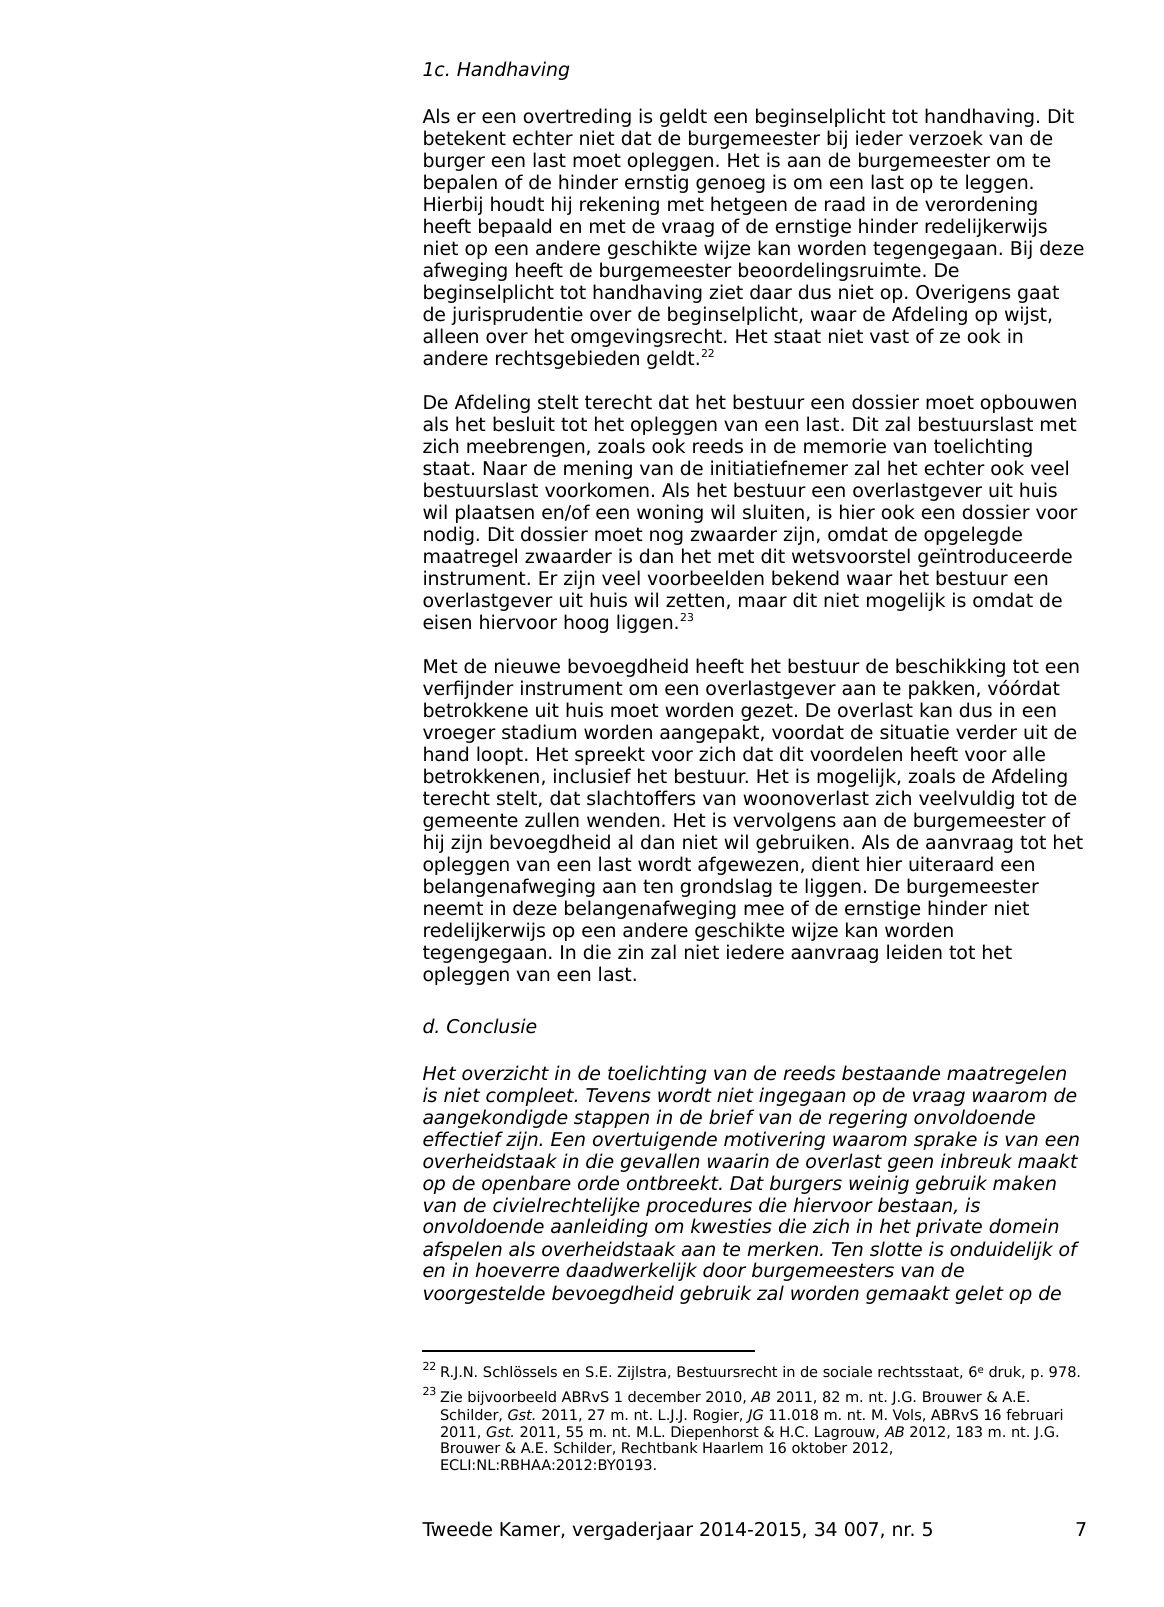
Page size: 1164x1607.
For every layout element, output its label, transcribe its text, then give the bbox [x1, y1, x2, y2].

text Het overzicht in de toelichting van de reeds bestaande maatregelen is niet compleet. Tevens wordt niet ingegaan op de vraag waarom de aangekondigde stappen in de brief van de regering onvoldoende effectief zijn. Een overtuigende motivering waarom sprake is van een overheidstaak in die gevallen waarin de overlast geen inbreuk maakt op de openbare orde ontbreekt. Dat burgers weinig gebruik maken van de civielrechtelijke procedures die hiervoor bestaan, is onvoldoende aanleiding om kwesties die zich in het private domein afspelen als overheidstaak aan te merken. Ten slotte is onduidelijk of en in hoeverre daadwerkelijk door burgemeesters van de voorgestelde bevoegdheid gebruik zal worden gemaakt gelet op de [422, 1063, 1087, 1304]
text Zie bijvoorbeeld ABRvS 1 december 2010, AB 2011, 82 m. nt. J.G. Brouwer & A.E. Schilder, Gst. 2011, 27 m. nt. L.J.J. Rogier, JG 11.018 m. nt. M. Vols, ABRvS 16 februari 2011, Gst. 2011, 55 m. nt. M.L. Diepenhorst & H.C. Lagrouw, AB 2012, 183 m. nt. J.G. Brouwer & A.E. Schilder, Rechtbank Haarlem 16 oktober 2012, ECLI:NL:RBHAA:2012:BY0193. [422, 1385, 1087, 1474]
text De Afdeling stelt terecht dat het bestuur een dossier moet opbouwen als het besluit tot het opleggen van een last. Dit zal bestuurslast met zich meebrengen, zoals ook reeds in de memorie van toelichting staat. Naar de mening van de initiatiefnemer zal het echter ook veel bestuurslast voorkomen. Als het bestuur een overlastgever uit huis wil plaatsen en/of een woning wil sluiten, is hier ook een dossier voor nodig. Dit dossier moet nog zwaarder zijn, omdat de opgelegde maatregel zwaarder is dan het met dit wetsvoorstel geïntroduceerde instrument. Er zijn veel voorbeelden bekend waar het bestuur een overlastgever uit huis wil zetten, maar dit niet mogelijk is omdat de eisen hiervoor hoog liggen. [422, 392, 1087, 634]
text Met de nieuwe bevoegdheid heeft het bestuur de beschikking tot een verfijnder instrument om een overlastgever aan te pakken, vóórdat betrokkene uit huis moet worden gezet. De overlast kan dus in een vroeger stadium worden aangepakt, voordat de situatie verder uit de hand loopt. Het spreekt voor zich dat dit voordelen heeft voor alle betrokkenen, inclusief het bestuur. Het is mogelijk, zoals de Afdeling terecht stelt, dat slachtoffers van woonoverlast zich veelvuldig tot de gemeente zullen wenden. Het is vervolgens aan de burgemeester of hij zijn bevoegdheid al dan niet wil gebruiken. Als de aanvraag tot het opleggen van een last wordt afgewezen, dient hier uiteraard een belangenafweging aan ten grondslag te liggen. De burgemeester neemt in deze belangenafweging mee of de ernstige hinder niet redelijkerwijs op een andere geschikte wijze kan worden tegengegaan. In die zin zal niet iedere aanvraag leiden tot het opleggen van een last. [422, 656, 1087, 986]
text Als er een overtreding is geldt een beginselplicht tot handhaving. Dit betekent echter niet dat de burgemeester bij ieder verzoek van de burger een last moet opleggen. Het is aan de burgemeester om te bepalen of de hinder ernstig genoeg is om een last op te leggen. Hierbij houdt hij rekening met hetgeen de raad in de verordening heeft bepaald en met de vraag of de ernstige hinder redelijkerwijs niet op een andere geschikte wijze kan worden tegengegaan. Bij deze afweging heeft de burgemeester beoordelingsruimte. De beginselplicht tot handhaving ziet daar dus niet op. Overigens gaat de jurisprudentie over de beginselplicht, waar de Afdeling op wijst, alleen over het omgevingsrecht. Het staat niet vast of ze ook in andere rechtsgebieden geldt. [422, 106, 1087, 370]
subtitle d. Conclusie [422, 1016, 1087, 1038]
text R.J.N. Schlössels en S.E. Zijlstra, Bestuursrecht in de sociale rechtsstaat, 6e druk, p. 978. [422, 1360, 1087, 1382]
subtitle 1c. Handhaving [422, 59, 1087, 81]
